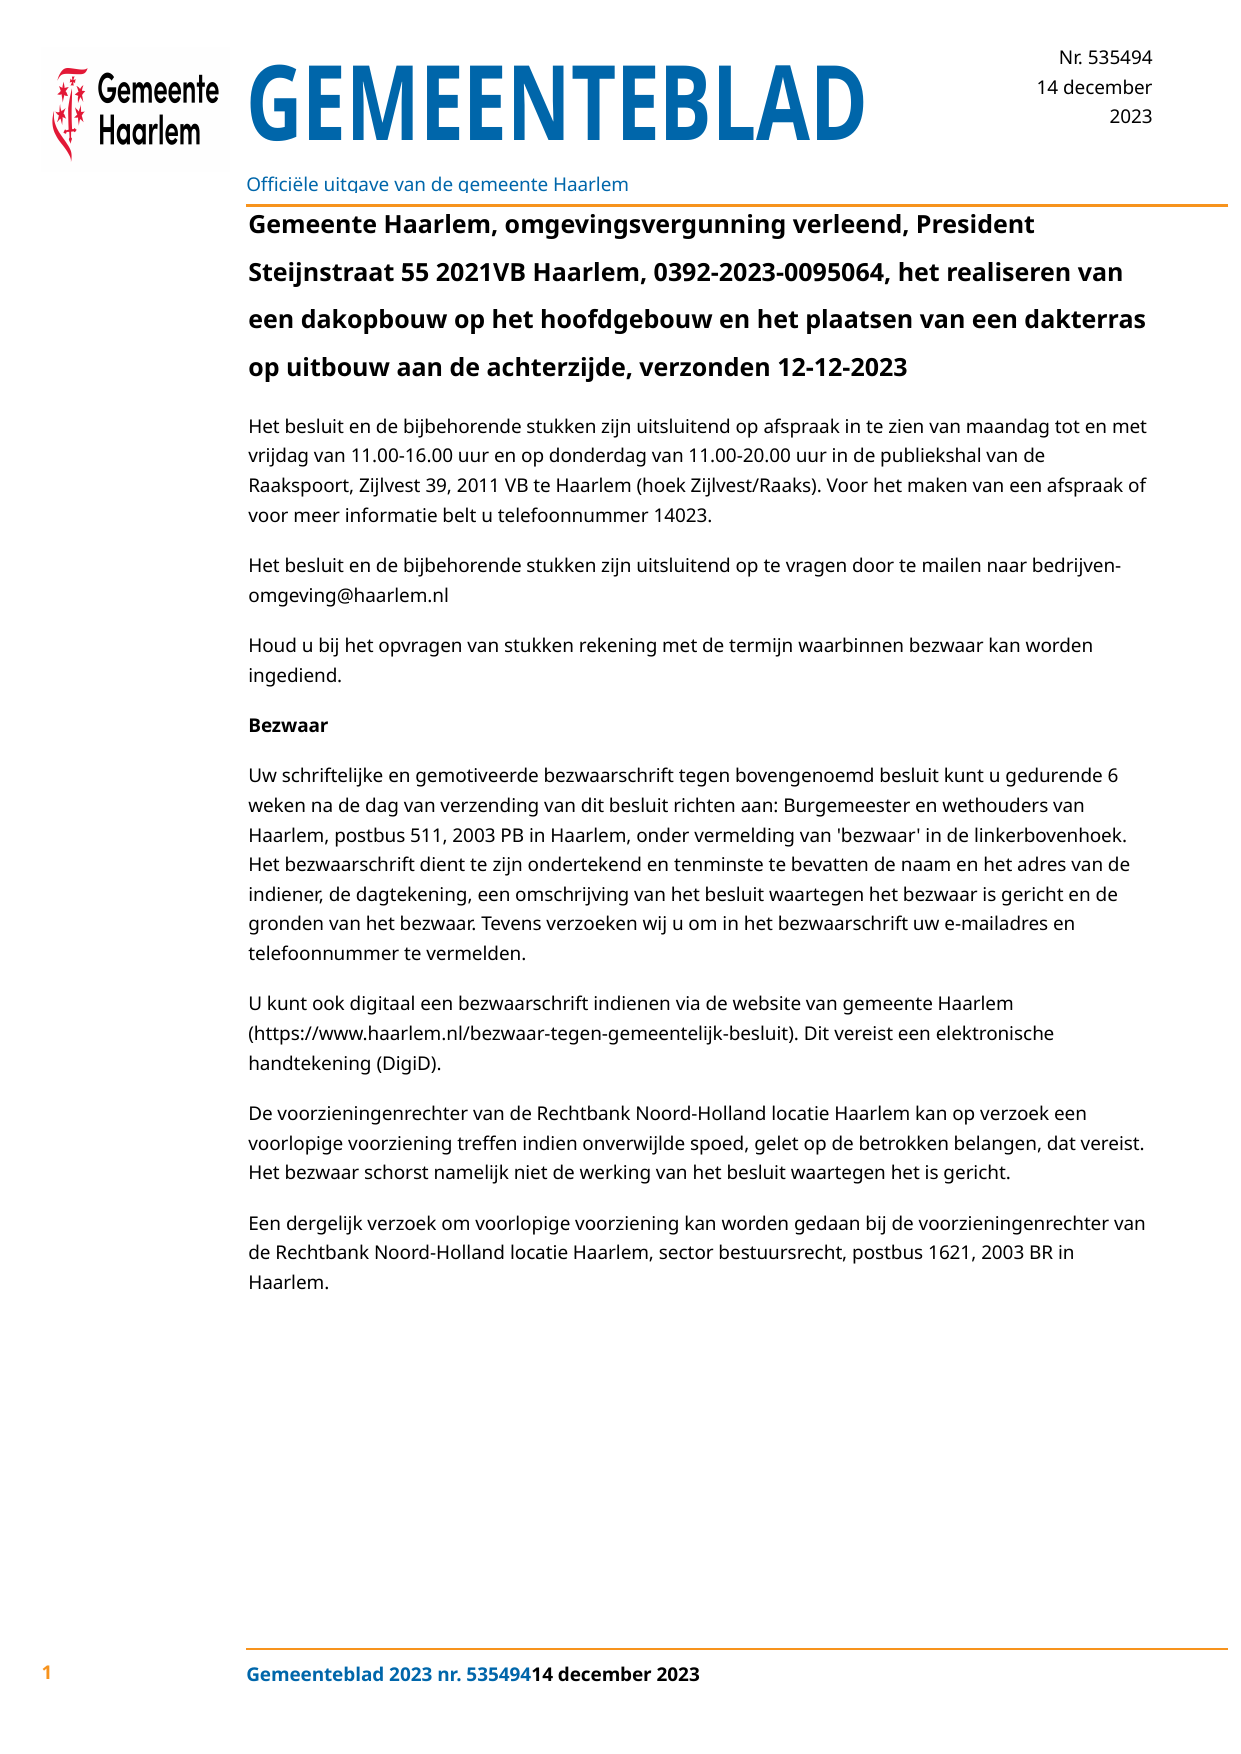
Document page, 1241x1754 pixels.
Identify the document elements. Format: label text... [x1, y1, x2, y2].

text Het besluit en de bijbehorende stukken zijn uitsluitend op afspraak in te zien van maandag tot en met vrijdag van 11.00-16.00 uur en op donderdag van 11.00-20.00 uur in de publiekshal van de Raakspoort, Zijlvest 39, 2011 VB te Haarlem (hoek Zijlvest/Raaks). Voor het maken van een afspraak of voor meer informatie belt u telefoonnummer 14023. [248, 413, 1152, 528]
text U kunt ook digitaal een bezwaarschrift indienen via de website van gemeente Haarlem (https://www.haarlem.nl/bezwaar-tegen-gemeentelijk-besluit). Dit vereist een elektronische handtekening (DigiD). [248, 991, 1152, 1076]
text Een dergelijk verzoek om voorlopige voorziening kan worden gedaan bij de voorzieningenrechter van de Rechtbank Noord-Holland locatie Haarlem, sector bestuursrecht, postbus 1621, 2003 BR in Haarlem. [248, 1210, 1152, 1295]
text Het besluit en de bijbehorende stukken zijn uitsluitend op te vragen door te mailen naar bedrijven-omgeving@haarlem.nl [248, 552, 1152, 608]
text Gemeente Haarlem, omgevingsvergunning verleend, President Steijnstraat 55 2021VB Haarlem, 0392-2023-0095064, het realiseren van een dakopbouw op het hoofdgebouw en het plaatsen van een dakterras op uitbouw aan de achterzijde, verzonden 12-12-2023 [248, 207, 1152, 384]
text De voorzieningenrechter van de Rechtbank Noord-Holland locatie Haarlem kan op verzoek een voorlopige voorziening treffen indien onverwijlde spoed, gelet op de betrokken belangen, dat vereist. Het bezwaar schorst namelijk niet de werking van het besluit waartegen het is gericht. [248, 1100, 1152, 1185]
text Bezwaar [248, 712, 1152, 738]
text Houd u bij het opvragen van stukken rekening met de termijn waarbinnen bezwaar kan worden ingediend. [248, 632, 1152, 688]
picture [41, 47, 231, 172]
text Uw schriftelijke en gemotiveerde bezwaarschrift tegen bovengenoemd besluit kunt u gedurende 6 weken na de dag van verzending van dit besluit richten aan: Burgemeester en wethouders van Haarlem, postbus 511, 2003 PB in Haarlem, onder vermelding van 'bezwaar' in de linkerbovenhoek. Het bezwaarschrift dient te zijn ondertekend en tenminste te bevatten de naam en het adres van de indiener, de dagtekening, een omschrijving van het besluit waartegen het bezwaar is gericht en de gronden van het bezwaar. Tevens verzoeken wij u om in het bezwaarschrift uw e-mailadres en telefoonnummer te vermelden. [248, 763, 1152, 966]
